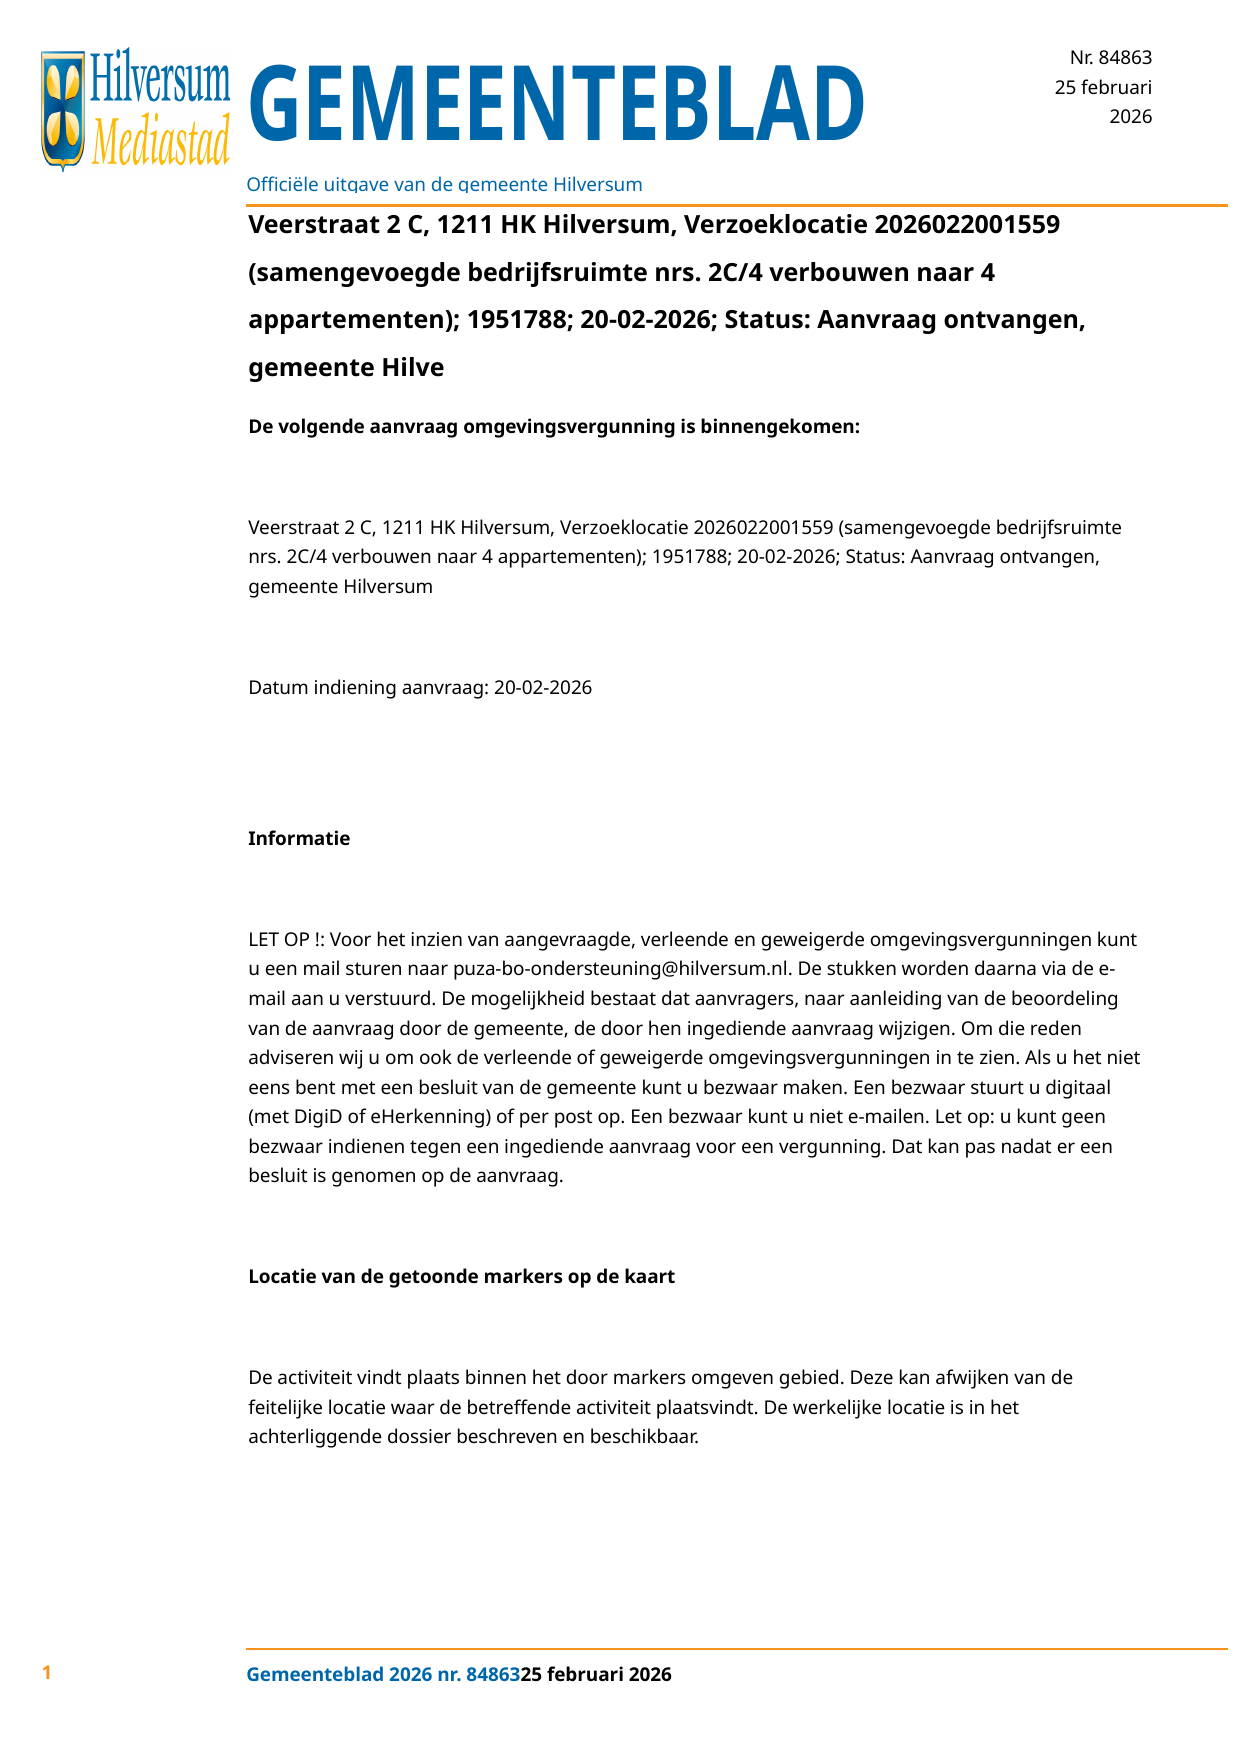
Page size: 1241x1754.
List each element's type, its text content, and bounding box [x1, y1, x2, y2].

text Veerstraat 2 C, 1211 HK Hilversum, Verzoeklocatie 2026022001559 (samengevoegde bedrijfsruimte nrs. 2C/4 verbouwen naar 4 appartementen); 1951788; 20-02-2026; Status: Aanvraag ontvangen, gemeente Hilve [248, 207, 1152, 384]
text Veerstraat 2 C, 1211 HK Hilversum, Verzoeklocatie 2026022001559 (samengevoegde bedrijfsruimte nrs. 2C/4 verbouwen naar 4 appartementen); 1951788; 20-02-2026; Status: Aanvraag ontvangen, gemeente Hilversum [248, 514, 1152, 599]
text Informatie [248, 825, 1152, 851]
picture [41, 47, 231, 172]
text LET OP !: Voor het inzien van aangevraagde, verleende en geweigerde omgevingsvergunningen kunt u een mail sturen naar puza-bo-ondersteuning@hilversum.nl. De stukken worden daarna via de e-mail aan u verstuurd. De mogelijkheid bestaat dat aanvragers, naar aanleiding van de beoordeling van de aanvraag door de gemeente, de door hen ingediende aanvraag wijzigen. Om die reden adviseren wij u om ook de verleende of geweigerde omgevingsvergunningen in te zien. Als u het niet eens bent met een besluit van de gemeente kunt u bezwaar maken. Een bezwaar stuurt u digitaal (met DigiD of eHerkenning) of per post op. Een bezwaar kunt u niet e-mailen. Let op: u kunt geen bezwaar indienen tegen een ingediende aanvraag voor een vergunning. Dat kan pas nadat er een besluit is genomen op de aanvraag. [248, 926, 1152, 1188]
text De activiteit vindt plaats binnen het door markers omgeven gebied. Deze kan afwijken van de feitelijke locatie waar de betreffende activiteit plaatsvindt. De werkelijke locatie is in het achterliggende dossier beschreven en beschikbaar. [248, 1364, 1152, 1449]
text Locatie van de getoonde markers op de kaart [248, 1263, 1152, 1289]
text De volgende aanvraag omgevingsvergunning is binnengekomen: [248, 413, 1152, 439]
text Datum indiening aanvraag: 20-02-2026 [248, 674, 1152, 700]
